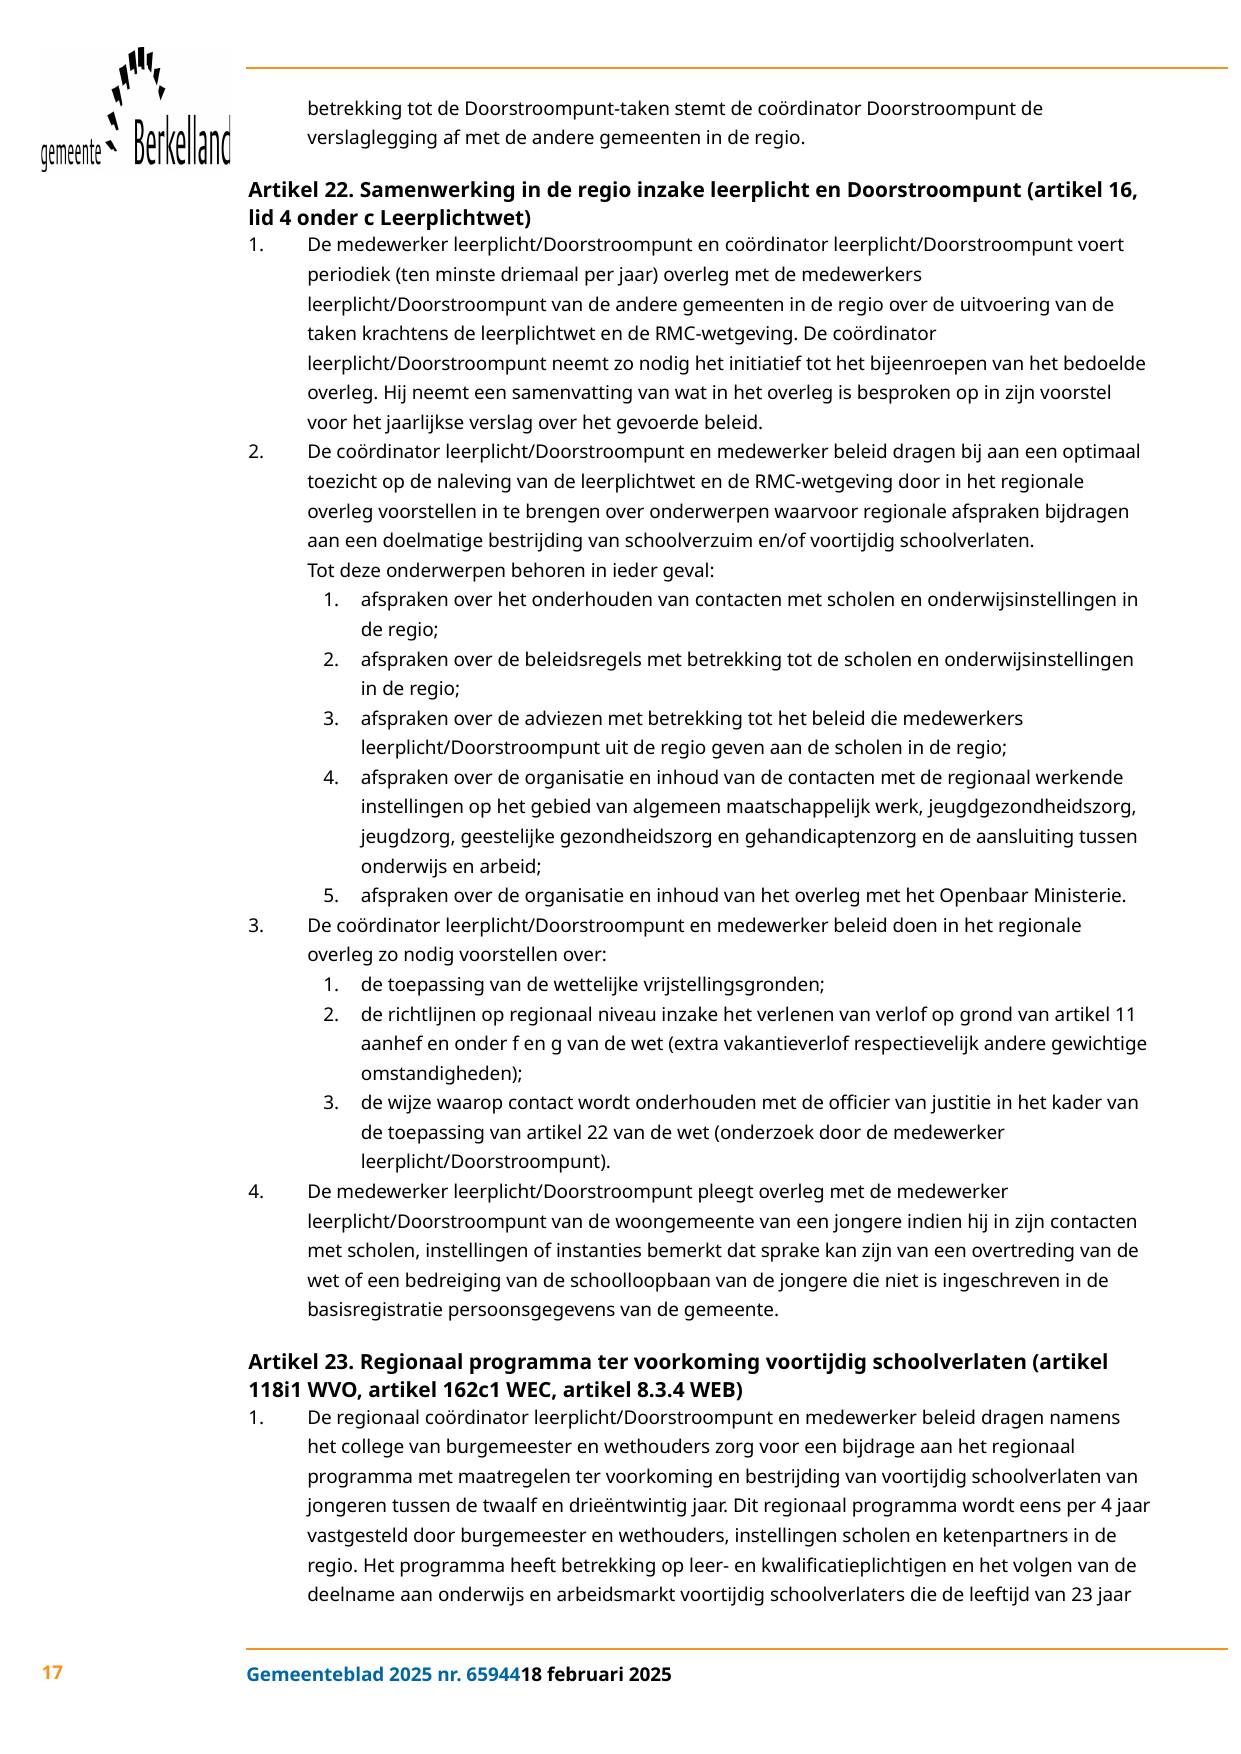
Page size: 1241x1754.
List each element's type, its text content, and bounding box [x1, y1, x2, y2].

list de wijze waarop contact wordt onderhouden met de officier van justitie in het kader van de toepassing van artikel 22 van de wet (onderzoek door de medewerker leerplicht/Doorstroompunt). [323, 1089, 1152, 1174]
text Artikel 22. Samenwerking in de regio inzake leerplicht en Doorstroompunt (artikel 16, lid 4 onder c Leerplichtwet) [248, 175, 1152, 232]
list afspraken over de organisatie en inhoud van de contacten met de regionaal werkende instellingen op het gebied van algemeen maatschappelijk werk, jeugdgezondheidszorg, jeugdzorg, geestelijke gezondheidszorg en gehandicaptenzorg en de aansluiting tussen onderwijs en arbeid; [323, 764, 1152, 879]
list De medewerker leerplicht/Doorstroompunt en coördinator leerplicht/Doorstroompunt voert periodiek (ten minste driemaal per jaar) overleg met de medewerkers leerplicht/Doorstroompunt van de andere gemeenten in de regio over de uitvoering van de taken krachtens de leerplichtwet en de RMC-wetgeving. De coördinator leerplicht/Doorstroompunt neemt zo nodig het initiatief tot het bijeenroepen van het bedoelde overleg. Hij neemt een samenvatting van wat in het overleg is besproken op in zijn voorstel voor het jaarlijkse verslag over het gevoerde beleid. [248, 232, 1152, 435]
list afspraken over de beleidsregels met betrekking tot de scholen en onderwijsinstellingen in de regio; [323, 646, 1152, 701]
picture [41, 47, 231, 172]
list afspraken over het onderhouden van contacten met scholen en onderwijsinstellingen in de regio; [323, 587, 1152, 642]
list de toepassing van de wettelijke vrijstellingsgronden; [323, 971, 1152, 997]
list De coördinator leerplicht/Doorstroompunt en medewerker beleid dragen bij aan een optimaal toezicht op de naleving van de leerplichtwet en de RMC-wetgeving door in het regionale overleg voorstellen in te brengen over onderwerpen waarvoor regionale afspraken bijdragen aan een doelmatige bestrijding van schoolverzuim en/of voortijdig schoolverlaten. [248, 439, 1152, 553]
list De regionaal coördinator leerplicht/Doorstroompunt en medewerker beleid dragen namens het college van burgemeester en wethouders zorg voor een bijdrage aan het regionaal programma met maatregelen ter voorkoming en bestrijding van voortijdig schoolverlaten van jongeren tussen de twaalf en drieëntwintig jaar. Dit regionaal programma wordt eens per 4 jaar vastgesteld door burgemeester en wethouders, instellingen scholen en ketenpartners in de regio. Het programma heeft betrekking op leer- en kwalificatieplichtigen en het volgen van de deelname aan onderwijs en arbeidsmarkt voortijdig schoolverlaters die de leeftijd van 23 jaar [248, 1404, 1152, 1607]
list afspraken over de adviezen met betrekking tot het beleid die medewerkers leerplicht/Doorstroompunt uit de regio geven aan de scholen in de regio; [323, 705, 1152, 760]
list De medewerker leerplicht/Doorstroompunt pleegt overleg met de medewerker leerplicht/Doorstroompunt van de woongemeente van een jongere indien hij in zijn contacten met scholen, instellingen of instanties bemerkt dat sprake kan zijn van een overtreding van de wet of een bedreiging van de schoolloopbaan van de jongere die niet is ingeschreven in de basisregistratie persoonsgegevens van de gemeente. [248, 1178, 1152, 1322]
list De coördinator leerplicht/Doorstroompunt en medewerker beleid doen in het regionale overleg zo nodig voorstellen over: [248, 912, 1152, 967]
list betrekking tot de Doorstroompunt-taken stemt de coördinator Doorstroompunt de verslaglegging af met de andere gemeenten in de regio. [248, 95, 1152, 150]
list afspraken over de organisatie en inhoud van het overleg met het Openbaar Ministerie. [323, 882, 1152, 908]
text Artikel 23. Regionaal programma ter voorkoming voortijdig schoolverlaten (artikel 118i1 WVO, artikel 162c1 WEC, artikel 8.3.4 WEB) [248, 1347, 1152, 1404]
list de richtlijnen op regionaal niveau inzake het verlenen van verlof op grond van artikel 11 aanhef en onder f en g van de wet (extra vakantieverlof respectievelijk andere gewichtige omstandigheden); [323, 1001, 1152, 1086]
list Tot deze onderwerpen behoren in ieder geval: [248, 557, 1152, 583]
